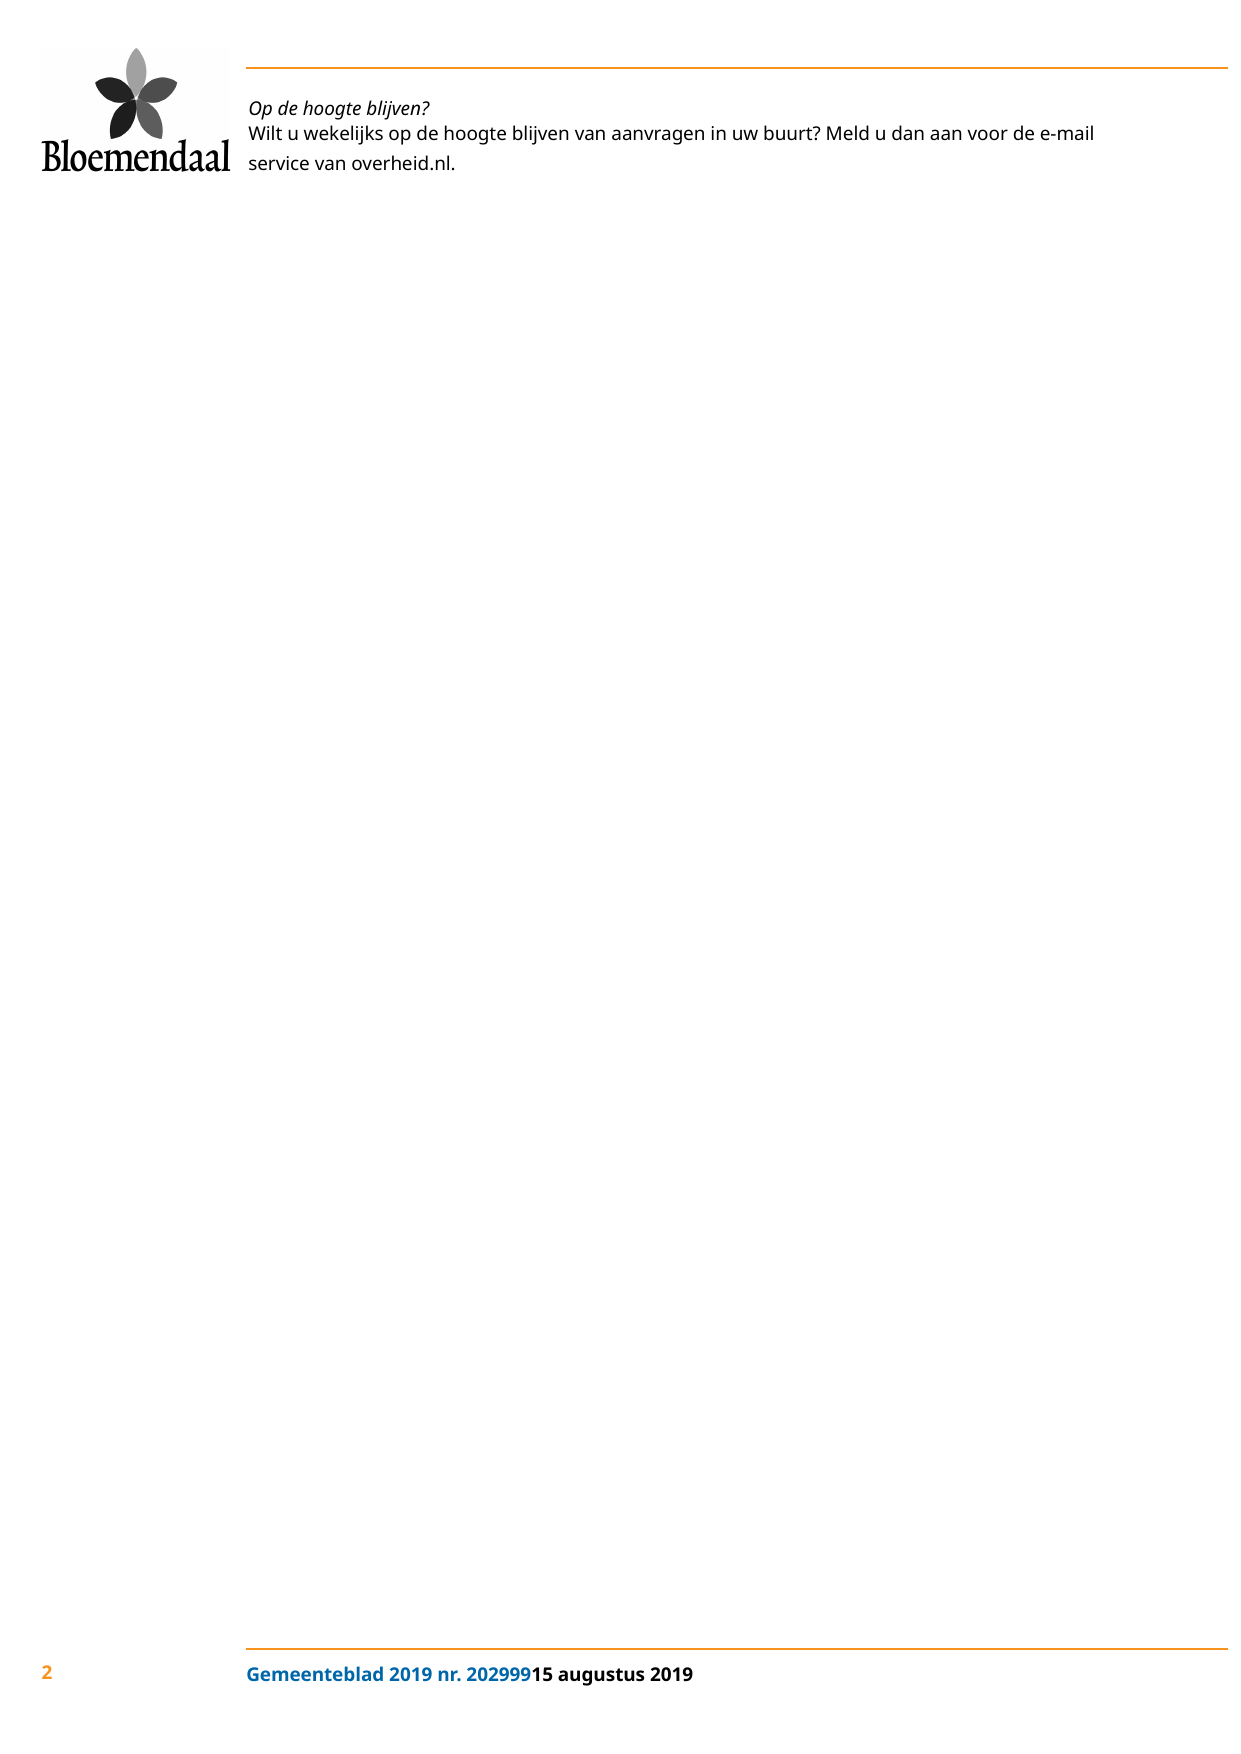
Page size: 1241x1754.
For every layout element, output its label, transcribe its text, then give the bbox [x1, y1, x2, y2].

text Wilt u wekelijks op de hoogte blijven van aanvragen in uw buurt? Meld u dan aan voor de e-mail service van overheid.nl. [248, 121, 1152, 176]
picture [41, 47, 231, 172]
text Op de hoogte blijven? [248, 95, 1152, 121]
